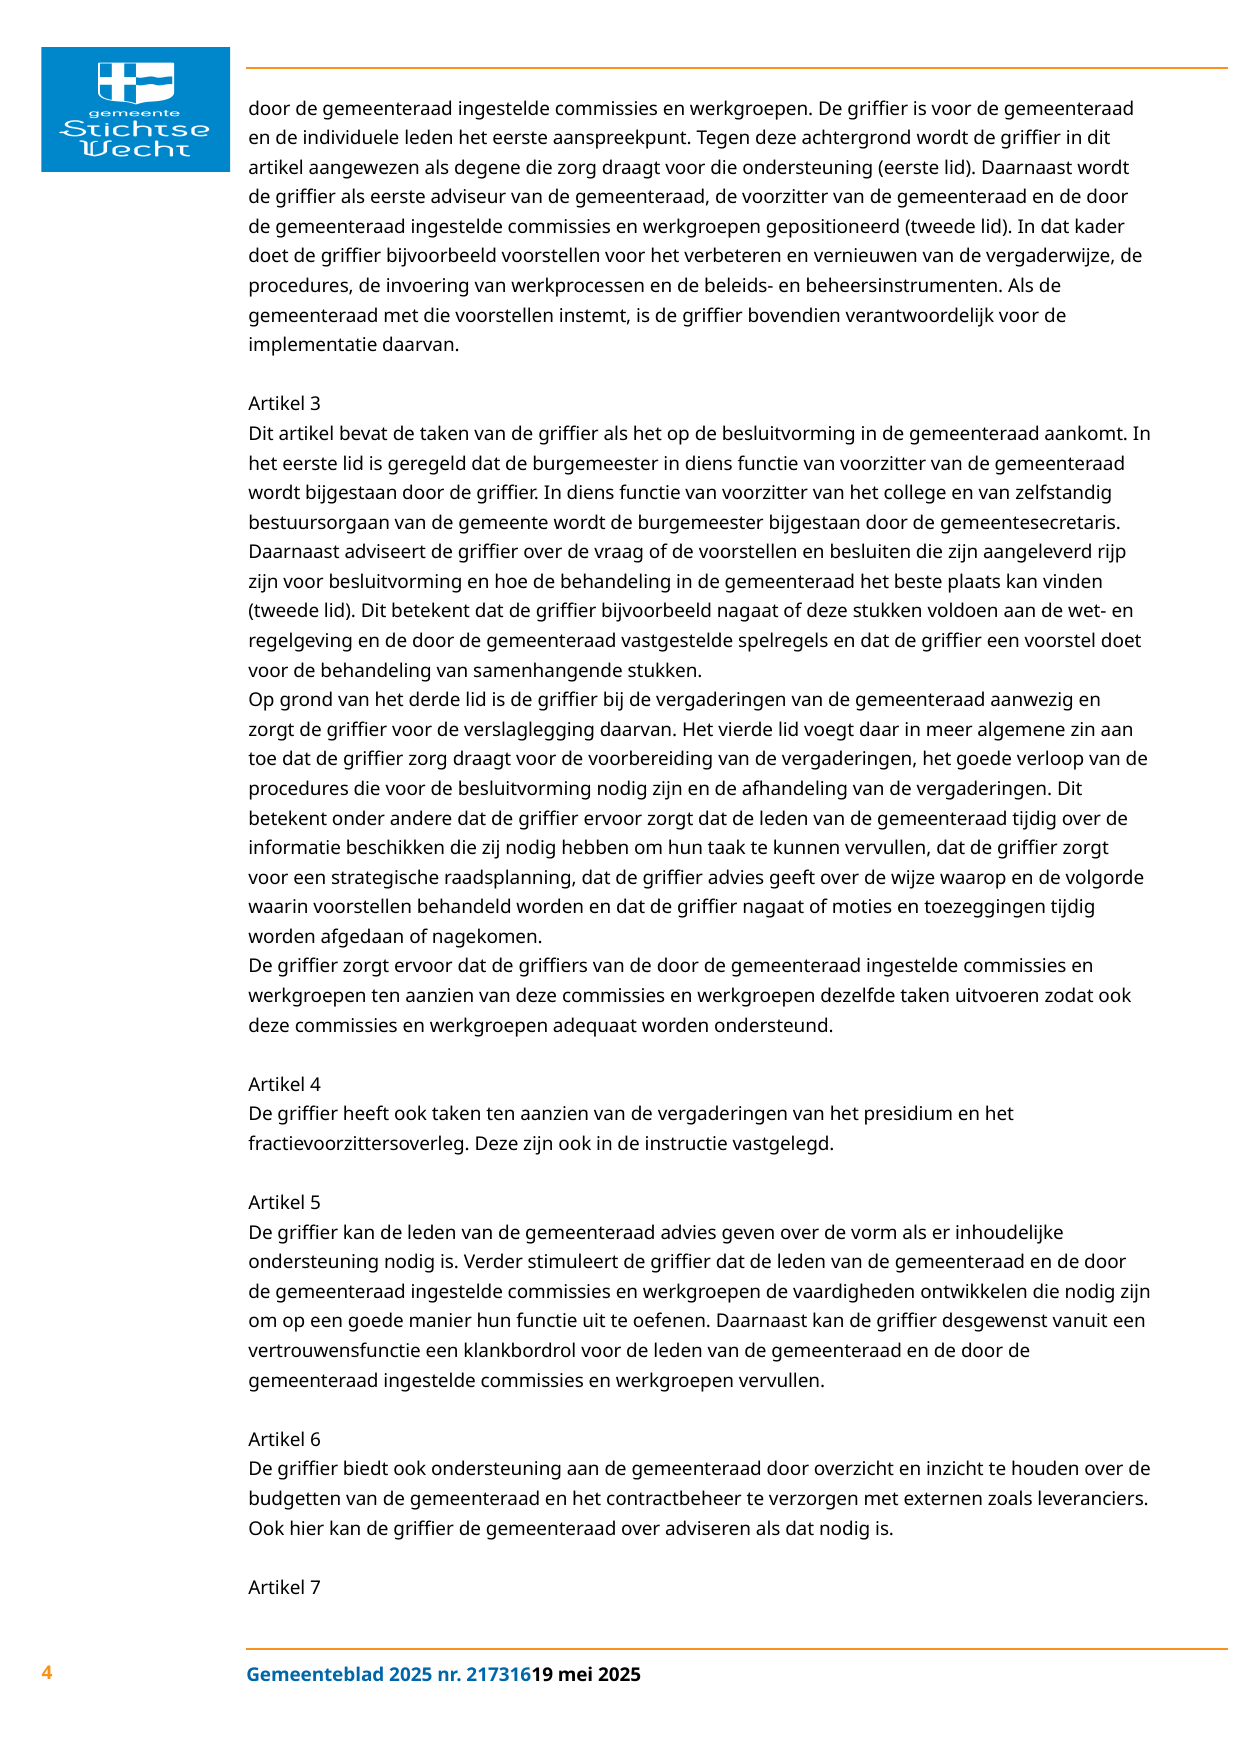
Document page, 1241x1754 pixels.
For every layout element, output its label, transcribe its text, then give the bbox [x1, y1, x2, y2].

text De griffier kan de leden van de gemeenteraad advies geven over de vorm als er inhoudelijke ondersteuning nodig is. Verder stimuleert de griffier dat de leden van de gemeenteraad en de door de gemeenteraad ingestelde commissies en werkgroepen de vaardigheden ontwikkelen die nodig zijn om op een goede manier hun functie uit te oefenen. Daarnaast kan de griffier desgewenst vanuit een vertrouwensfunctie een klankbordrol voor de leden van de gemeenteraad en de door de gemeenteraad ingestelde commissies en werkgroepen vervullen. [248, 1219, 1152, 1393]
text Artikel 7 [248, 1574, 1152, 1600]
text Daarnaast adviseert de griffier over de vraag of de voorstellen en besluiten die zijn aangeleverd rijp zijn voor besluitvorming en hoe de behandeling in de gemeenteraad het beste plaats kan vinden (tweede lid). Dit betekent dat de griffier bijvoorbeeld nagaat of deze stukken voldoen aan de wet- en regelgeving en de door de gemeenteraad vastgestelde spelregels en dat de griffier een voorstel doet voor de behandeling van samenhangende stukken. [248, 538, 1152, 683]
text Dit artikel bevat de taken van de griffier als het op de besluitvorming in de gemeenteraad aankomt. In het eerste lid is geregeld dat de burgemeester in diens functie van voorzitter van de gemeenteraad wordt bijgestaan door de griffier. In diens functie van voorzitter van het college en van zelfstandig bestuursorgaan van de gemeente wordt de burgemeester bijgestaan door de gemeentesecretaris. [248, 420, 1152, 535]
text door de gemeenteraad ingestelde commissies en werkgroepen. De griffier is voor de gemeenteraad en de individuele leden het eerste aanspreekpunt. Tegen deze achtergrond wordt de griffier in dit artikel aangewezen als degene die zorg draagt voor die ondersteuning (eerste lid). Daarnaast wordt de griffier als eerste adviseur van de gemeenteraad, de voorzitter van de gemeenteraad en de door de gemeenteraad ingestelde commissies en werkgroepen gepositioneerd (tweede lid). In dat kader doet de griffier bijvoorbeeld voorstellen voor het verbeteren en vernieuwen van de vergaderwijze, de procedures, de invoering van werkprocessen en de beleids- en beheersinstrumenten. Als de gemeenteraad met die voorstellen instemt, is de griffier bovendien verantwoordelijk voor de implementatie daarvan. [248, 95, 1152, 357]
text De griffier heeft ook taken ten aanzien van de vergaderingen van het presidium en het fractievoorzittersoverleg. Deze zijn ook in de instructie vastgelegd. [248, 1101, 1152, 1156]
text Artikel 3 [248, 391, 1152, 416]
text De griffier zorgt ervoor dat de griffiers van de door de gemeenteraad ingestelde commissies en werkgroepen ten aanzien van deze commissies en werkgroepen dezelfde taken uitvoeren zodat ook deze commissies en werkgroepen adequaat worden ondersteund. [248, 953, 1152, 1038]
text Artikel 5 [248, 1189, 1152, 1215]
picture [137, 63, 174, 103]
text Artikel 4 [248, 1071, 1152, 1097]
picture [99, 63, 135, 101]
text Artikel 6 [248, 1426, 1152, 1452]
text Op grond van het derde lid is de griffier bij de vergaderingen van de gemeenteraad aanwezig en zorgt de griffier voor de verslaglegging daarvan. Het vierde lid voegt daar in meer algemene zin aan toe dat de griffier zorg draagt voor de voorbereiding van de vergaderingen, het goede verloop van de procedures die voor de besluitvorming nodig zijn en de afhandeling van de vergaderingen. Dit betekent onder andere dat de griffier ervoor zorgt dat de leden van de gemeenteraad tijdig over de informatie beschikken die zij nodig hebben om hun taak te kunnen vervullen, dat de griffier zorgt voor een strategische raadsplanning, dat de griffier advies geeft over de wijze waarop en de volgorde waarin voorstellen behandeld worden en dat de griffier nagaat of moties en toezeggingen tijdig worden afgedaan of nagekomen. [248, 686, 1152, 949]
text De griffier biedt ook ondersteuning aan de gemeenteraad door overzicht en inzicht te houden over de budgetten van de gemeenteraad en het contractbeheer te verzorgen met externen zoals leveranciers. Ook hier kan de griffier de gemeenteraad over adviseren als dat nodig is. [248, 1456, 1152, 1541]
